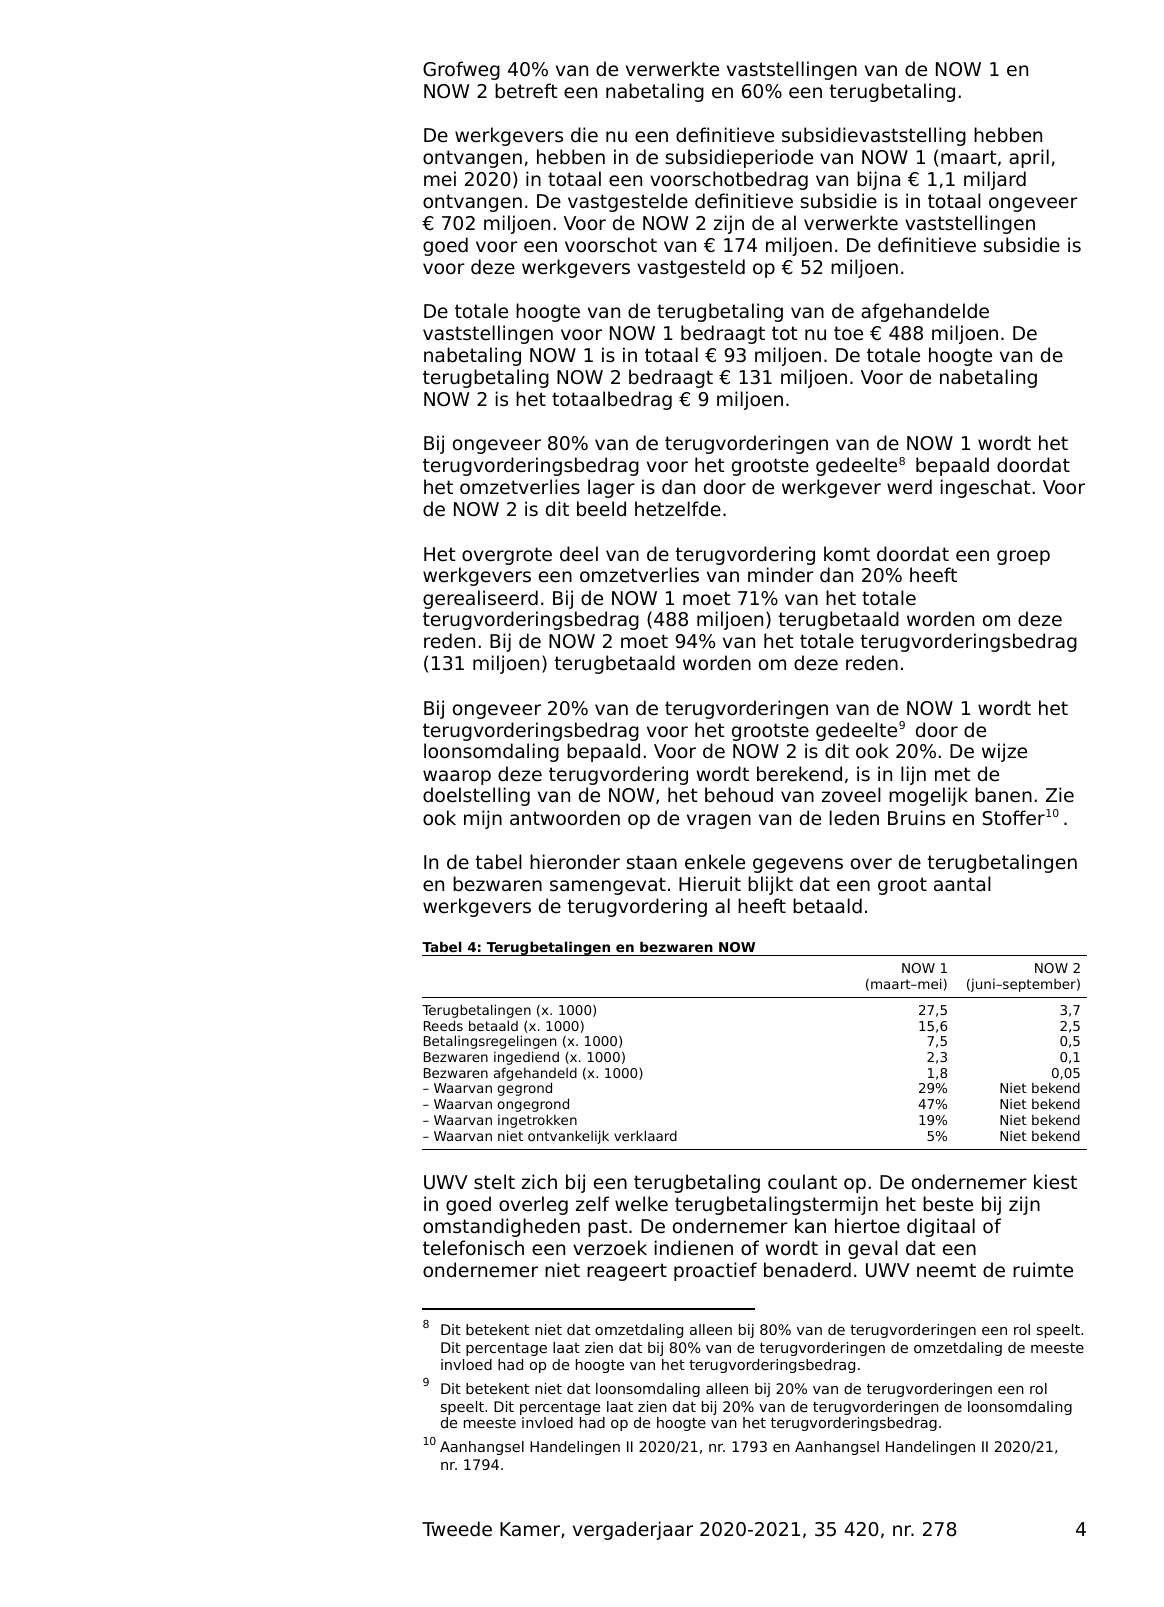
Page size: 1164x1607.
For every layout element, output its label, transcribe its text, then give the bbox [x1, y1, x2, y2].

table_cell Terugbetalingen (x. 1000) [422, 998, 836, 1018]
table_cell [422, 956, 836, 997]
table_cell NOW 1 (maart–mei) [836, 956, 954, 997]
table_cell 5% [836, 1129, 954, 1149]
text Dit betekent niet dat loonsomdaling alleen bij 20% van de terugvorderingen een rol speelt. Dit percentage laat zien dat bij 20% van de terugvorderingen de loonsomdaling de meeste invloed had op de hoogte van het terugvorderingsbedrag. [422, 1377, 1087, 1432]
text In de tabel hieronder staan enkele gegevens over de terugbetalingen en bezwaren samengevat. Hieruit blijkt dat een groot aantal werkgevers de terugvordering al heeft betaald. [422, 852, 1087, 917]
table_cell Niet bekend [954, 1097, 1087, 1113]
table_cell 0,05 [954, 1066, 1087, 1081]
text Dit betekent niet dat omzetdaling alleen bij 80% van de terugvorderingen een rol speelt. Dit percentage laat zien dat bij 80% van de terugvorderingen de omzetdaling de meeste invloed had op de hoogte van het terugvorderingsbedrag. [422, 1318, 1087, 1374]
table_cell 29% [836, 1081, 954, 1097]
table_cell 0,1 [954, 1050, 1087, 1066]
text UWV stelt zich bij een terugbetaling coulant op. De ondernemer kiest in goed overleg zelf welke terugbetalingstermijn het beste bij zijn omstandigheden past. De ondernemer kan hiertoe digitaal of telefonisch een verzoek indienen of wordt in geval dat een ondernemer niet reageert proactief benaderd. UWV neemt de ruimte [422, 1172, 1087, 1282]
table_cell 27,5 [836, 998, 954, 1018]
table_cell 1,8 [836, 1066, 954, 1081]
text De werkgevers die nu een definitieve subsidievaststelling hebben ontvangen, hebben in de subsidieperiode van NOW 1 (maart, april, mei 2020) in totaal een voorschotbedrag van bijna € 1,1 miljard ontvangen. De vastgestelde definitieve subsidie is in totaal ongeveer € 702 miljoen. Voor de NOW 2 zijn de al verwerkte vaststellingen goed voor een voorschot van € 174 miljoen. De definitieve subsidie is voor deze werkgevers vastgesteld op € 52 miljoen. [422, 125, 1087, 279]
text Grofweg 40% van de verwerkte vaststellingen van de NOW 1 en NOW 2 betreft een nabetaling en 60% een terugbetaling. [422, 59, 1087, 103]
text Bij ongeveer 20% van de terugvorderingen van de NOW 1 wordt het terugvorderingsbedrag voor het grootste gedeelte door de loonsomdaling bepaald. Voor de NOW 2 is dit ook 20%. De wijze waarop deze terugvordering wordt berekend, is in lijn met de doelstelling van de NOW, het behoud van zoveel mogelijk banen. Zie ook mijn antwoorden op de vragen van de leden Bruins en Stoffer. [422, 697, 1087, 829]
table_cell Niet bekend [954, 1081, 1087, 1097]
table_cell – Waarvan niet ontvankelijk verklaard [422, 1129, 836, 1149]
table_cell – Waarvan ongegrond [422, 1097, 836, 1113]
table_cell Niet bekend [954, 1113, 1087, 1128]
table_cell 47% [836, 1097, 954, 1113]
table_cell NOW 2 (juni–september) [954, 956, 1087, 997]
text Aanhangsel Handelingen II 2020/21, nr. 1793 en Aanhangsel Handelingen II 2020/21, nr. 1794. [422, 1435, 1087, 1474]
text De totale hoogte van de terugbetaling van de afgehandelde vaststellingen voor NOW 1 bedraagt tot nu toe € 488 miljoen. De nabetaling NOW 1 is in totaal € 93 miljoen. De totale hoogte van de terugbetaling NOW 2 bedraagt € 131 miljoen. Voor de nabetaling NOW 2 is het totaalbedrag € 9 miljoen. [422, 301, 1087, 411]
table_cell 2,3 [836, 1050, 954, 1066]
table_cell Bezwaren afgehandeld (x. 1000) [422, 1066, 836, 1081]
table_cell 3,7 [954, 998, 1087, 1018]
table_cell Reeds betaald (x. 1000) [422, 1019, 836, 1034]
table_header Tabel 4: Terugbetalingen en bezwaren NOW [422, 939, 1087, 955]
text Het overgrote deel van de terugvordering komt doordat een groep werkgevers een omzetverlies van minder dan 20% heeft gerealiseerd. Bij de NOW 1 moet 71% van het totale terugvorderingsbedrag (488 miljoen) terugbetaald worden om deze reden. Bij de NOW 2 moet 94% van het totale terugvorderingsbedrag (131 miljoen) terugbetaald worden om deze reden. [422, 543, 1087, 675]
table_cell Betalingsregelingen (x. 1000) [422, 1034, 836, 1050]
table_cell 0,5 [954, 1034, 1087, 1050]
table_cell 19% [836, 1113, 954, 1128]
table_cell 2,5 [954, 1019, 1087, 1034]
table_cell Bezwaren ingediend (x. 1000) [422, 1050, 836, 1066]
table_cell 15,6 [836, 1019, 954, 1034]
table_cell Niet bekend [954, 1129, 1087, 1149]
text Bij ongeveer 80% van de terugvorderingen van de NOW 1 wordt het terugvorderingsbedrag voor het grootste gedeelte bepaald doordat het omzetverlies lager is dan door de werkgever werd ingeschat. Voor de NOW 2 is dit beeld hetzelfde. [422, 433, 1087, 521]
table_cell 7,5 [836, 1034, 954, 1050]
table_cell – Waarvan gegrond [422, 1081, 836, 1097]
table_cell – Waarvan ingetrokken [422, 1113, 836, 1128]
